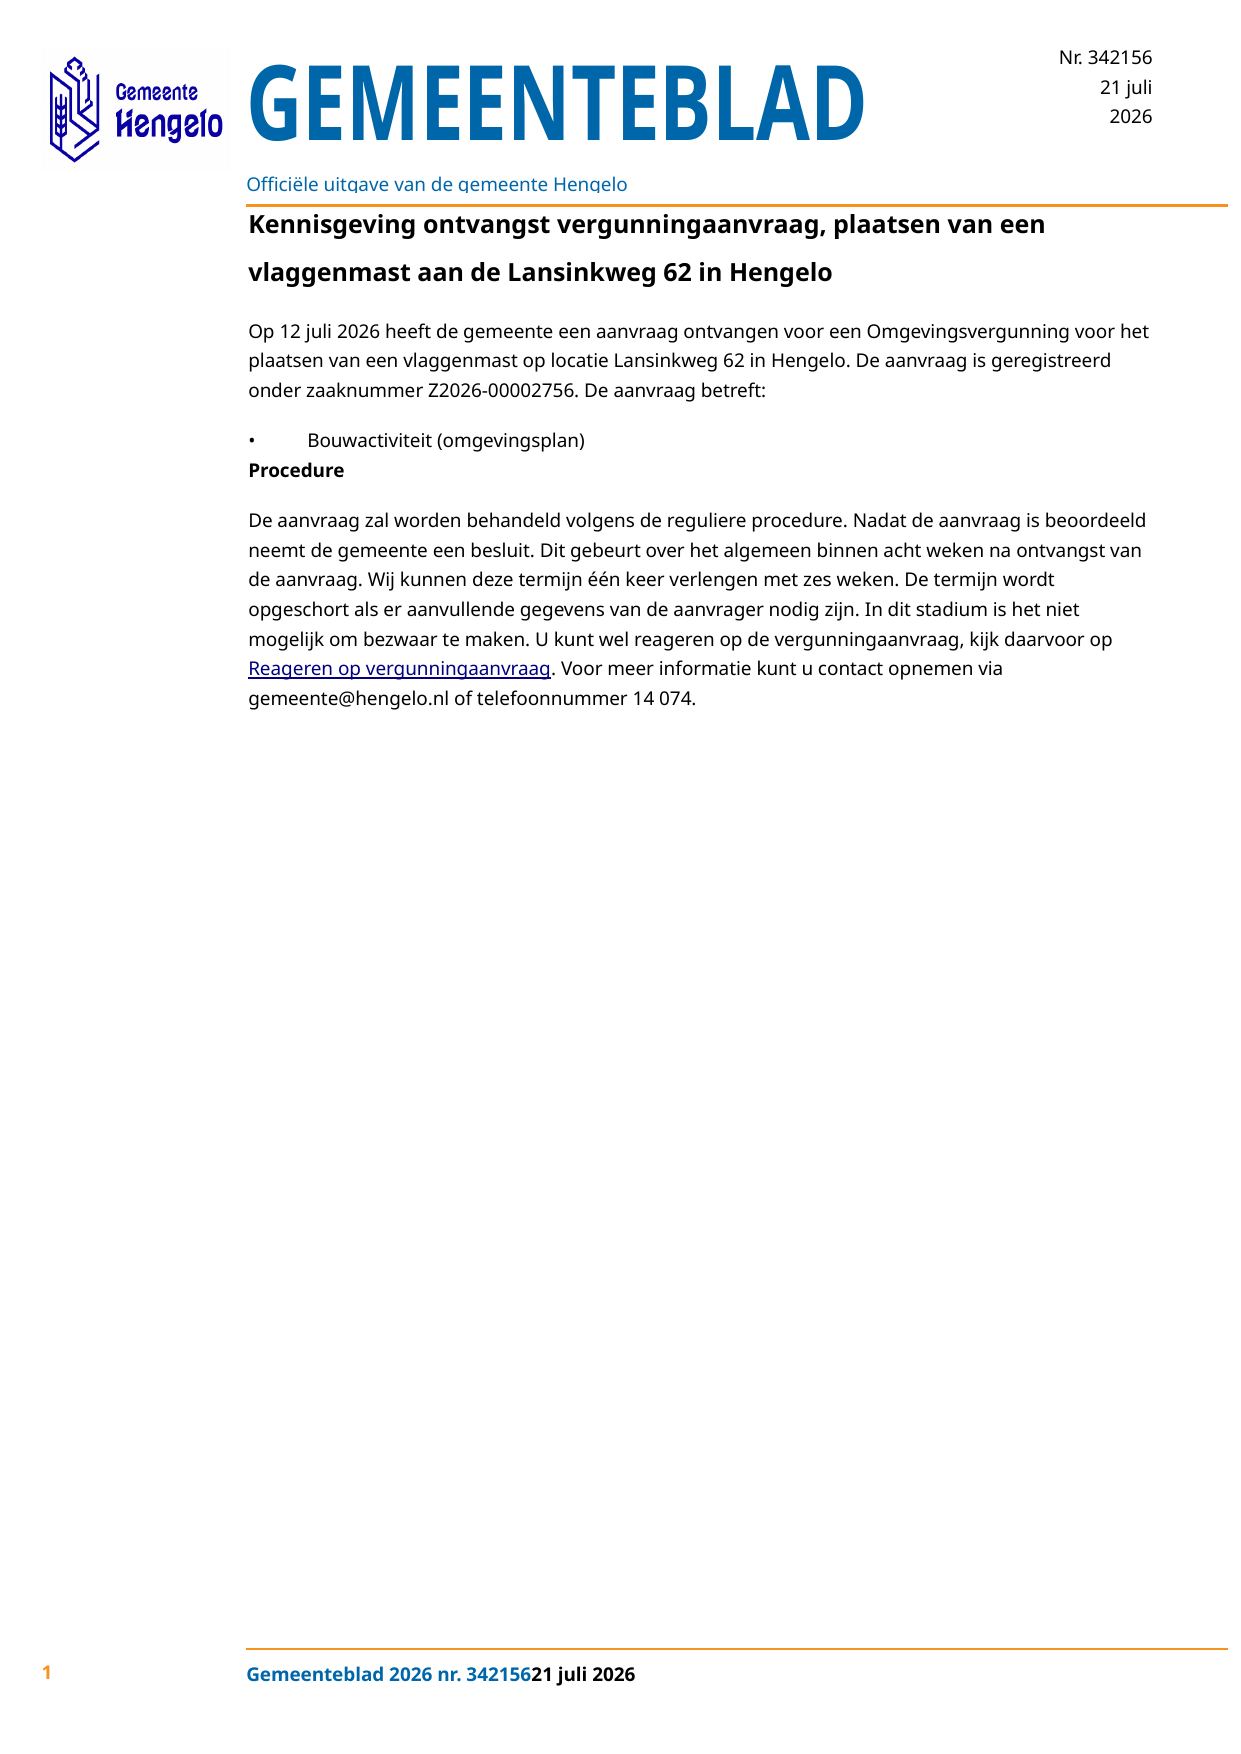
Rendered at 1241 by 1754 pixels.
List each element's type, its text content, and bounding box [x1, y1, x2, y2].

list Bouwactiviteit (omgevingsplan) [248, 427, 1152, 453]
picture [41, 47, 231, 172]
text Kennisgeving ontvangst vergunningaanvraag, plaatsen van een vlaggenmast aan de Lansinkweg 62 in Hengelo [248, 207, 1152, 288]
text Procedure [248, 457, 1152, 483]
text De aanvraag zal worden behandeld volgens de reguliere procedure. Nadat de aanvraag is beoordeeld neemt de gemeente een besluit. Dit gebeurt over het algemeen binnen acht weken na ontvangst van de aanvraag. Wij kunnen deze termijn één keer verlengen met zes weken. De termijn wordt opgeschort als er aanvullende gegevens van de aanvrager nodig zijn. In dit stadium is het niet mogelijk om bezwaar te maken. U kunt wel reageren op de vergunningaanvraag, kijk daarvoor op Reageren op vergunningaanvraag. Voor meer informatie kunt u contact opnemen via gemeente@hengelo.nl of telefoonnummer 14 074. [248, 507, 1152, 711]
text Op 12 juli 2026 heeft de gemeente een aanvraag ontvangen voor een Omgevingsvergunning voor het plaatsen van een vlaggenmast op locatie Lansinkweg 62 in Hengelo. De aanvraag is geregistreerd onder zaaknummer Z2026-00002756. De aanvraag betreft: [248, 318, 1152, 403]
